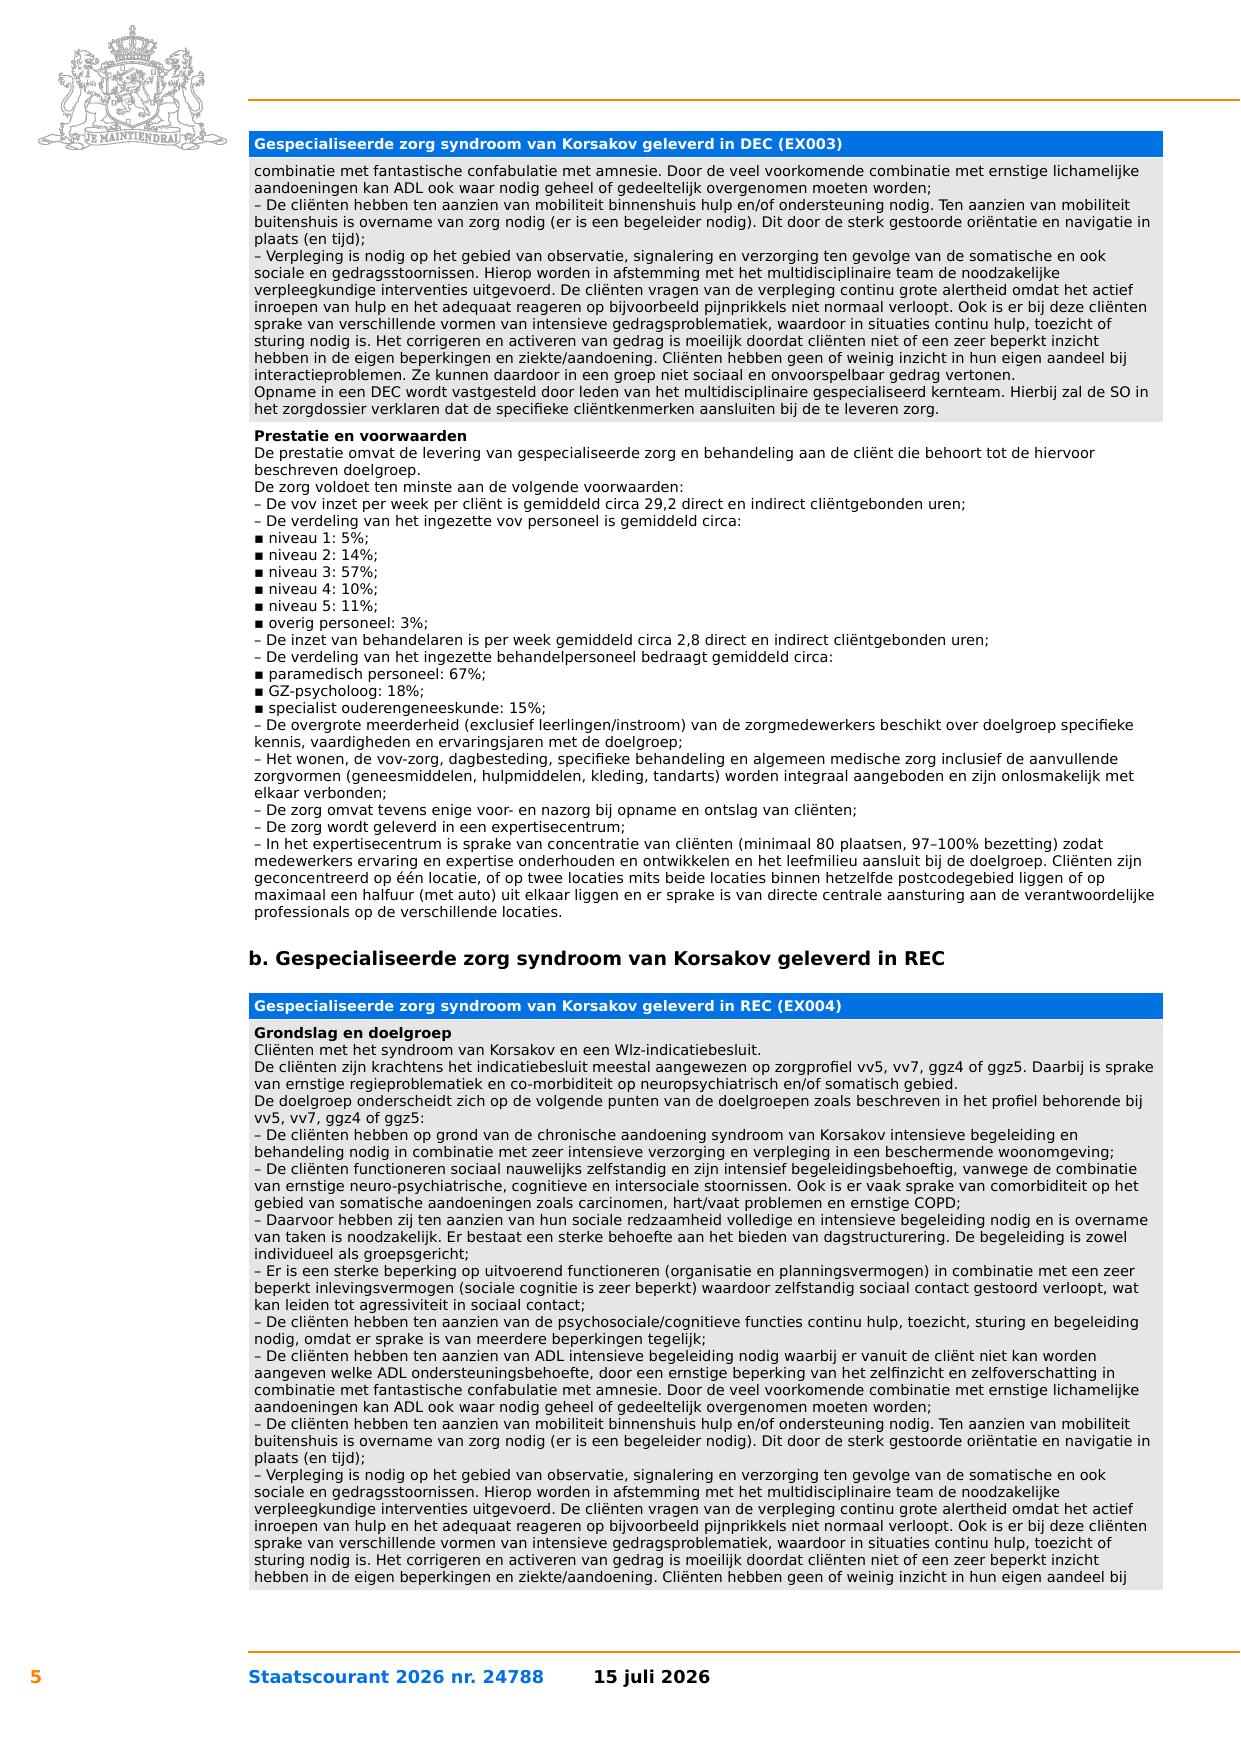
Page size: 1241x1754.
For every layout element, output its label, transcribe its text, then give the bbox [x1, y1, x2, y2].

table_header Gespecialiseerde zorg syndroom van Korsakov geleverd in REC (EX004) [249, 993, 1163, 1019]
table_header Gespecialiseerde zorg syndroom van Korsakov geleverd in DEC (EX003) [249, 131, 1163, 157]
table_cell Prestatie en voorwaarden De prestatie omvat de levering van gespecialiseerde zorg en behandeling aan de cliënt die behoort tot de hiervoor beschreven doelgroep. De zorg voldoet ten minste aan de volgende voorwaarden: – De vov inzet per week per cliënt is gemiddeld circa 29,2 direct en indirect cliëntgebonden uren; – De verdeling van het ingezette vov personeel is gemiddeld circa: ▪ niveau 1: 5%; ▪ niveau 2: 14%; ▪ niveau 3: 57%; ▪ niveau 4: 10%; ▪ niveau 5: 11%; ▪ overig personeel: 3%; – De inzet van behandelaren is per week gemiddeld circa 2,8 direct en indirect cliëntgebonden uren; – De verdeling van het ingezette behandelpersoneel bedraagt gemiddeld circa: ▪ paramedisch personeel: 67%; ▪ GZ-psycholoog: 18%; ▪ specialist ouderengeneeskunde: 15%; – De overgrote meerderheid (exclusief leerlingen/instroom) van de zorgmedewerkers beschikt over doelgroep specifieke kennis, vaardigheden en ervaringsjaren met de doelgroep; – Het wonen, de vov-zorg, dagbesteding, specifieke behandeling en algemeen medische zorg inclusief de aanvullende zorgvormen (geneesmiddelen, hulpmiddelen, kleding, tandarts) worden integraal aangeboden en zijn onlosmakelijk met elkaar verbonden; – De zorg omvat tevens enige voor- en nazorg bij opname en ontslag van cliënten; – De zorg wordt geleverd in een expertisecentrum; – In het expertisecentrum is sprake van concentratie van cliënten (minimaal 80 plaatsen, 97–100% bezetting) zodat medewerkers ervaring en expertise onderhouden en ontwikkelen en het leefmilieu aansluit bij de doelgroep. Cliënten zijn geconcentreerd op één locatie, of op twee locaties mits beide locaties binnen hetzelfde postcodegebied liggen of op maximaal een halfuur (met auto) uit elkaar liggen en er sprake is van directe centrale aansturing aan de verantwoordelijke professionals op de verschillende locaties. [249, 424, 1163, 925]
picture [38, 25, 227, 150]
table_cell Grondslag en doelgroep Cliënten met het syndroom van Korsakov en een Wlz-indicatiebesluit. De cliënten zijn krachtens het indicatiebesluit meestal aangewezen op zorgprofiel vv5, vv7, ggz4 of ggz5. Daarbij is sprake van ernstige regieproblematiek en co-morbiditeit op neuropsychiatrisch en/of somatisch gebied. De doelgroep onderscheidt zich op de volgende punten van de doelgroepen zoals beschreven in het profiel behorende bij vv5, vv7, ggz4 of ggz5: – De cliënten hebben op grond van de chronische aandoening syndroom van Korsakov intensieve begeleiding en behandeling nodig in combinatie met zeer intensieve verzorging en verpleging in een beschermende woonomgeving; – De cliënten functioneren sociaal nauwelijks zelfstandig en zijn intensief begeleidingsbehoeftig, vanwege de combinatie van ernstige neuro-psychiatrische, cognitieve en intersociale stoornissen. Ook is er vaak sprake van comorbiditeit op het gebied van somatische aandoeningen zoals carcinomen, hart/vaat problemen en ernstige COPD; – Daarvoor hebben zij ten aanzien van hun sociale redzaamheid volledige en intensieve begeleiding nodig en is overname van taken is noodzakelijk. Er bestaat een sterke behoefte aan het bieden van dagstructurering. De begeleiding is zowel individueel als groepsgericht; – Er is een sterke beperking op uitvoerend functioneren (organisatie en planningsvermogen) in combinatie met een zeer beperkt inlevingsvermogen (sociale cognitie is zeer beperkt) waardoor zelfstandig sociaal contact gestoord verloopt, wat kan leiden tot agressiviteit in sociaal contact; – De cliënten hebben ten aanzien van de psychosociale/cognitieve functies continu hulp, toezicht, sturing en begeleiding nodig, omdat er sprake is van meerdere beperkingen tegelijk; – De cliënten hebben ten aanzien van ADL intensieve begeleiding nodig waarbij er vanuit de cliënt niet kan worden aangeven welke ADL ondersteuningsbehoefte, door een ernstige beperking van het zelfinzicht en zelfoverschatting in combinatie met fantastische confabulatie met amnesie. Door de veel voorkomende combinatie met ernstige lichamelijke aandoeningen kan ADL ook waar nodig geheel of gedeeltelijk overgenomen moeten worden; – De cliënten hebben ten aanzien van mobiliteit binnenshuis hulp en/of ondersteuning nodig. Ten aanzien van mobiliteit buitenshuis is overname van zorg nodig (er is een begeleider nodig). Dit door de sterk gestoorde oriëntatie en navigatie in plaats (en tijd); – Verpleging is nodig op het gebied van observatie, signalering en verzorging ten gevolge van de somatische en ook sociale en gedragsstoornissen. Hierop worden in afstemming met het multidisciplinaire team de noodzakelijke verpleegkundige interventies uitgevoerd. De cliënten vragen van de verpleging continu grote alertheid omdat het actief inroepen van hulp en het adequaat reageren op bijvoorbeeld pijnprikkels niet normaal verloopt. Ook is er bij deze cliënten sprake van verschillende vormen van intensieve gedragsproblematiek, waardoor in situaties continu hulp, toezicht of sturing nodig is. Het corrigeren en activeren van gedrag is moeilijk doordat cliënten niet of een zeer beperkt inzicht hebben in de eigen beperkingen en ziekte/aandoening. Cliënten hebben geen of weinig inzicht in hun eigen aandeel bij [249, 1020, 1163, 1590]
subtitle b. Gespecialiseerde zorg syndroom van Korsakov geleverd in REC [248, 948, 1163, 970]
table_cell combinatie met fantastische confabulatie met amnesie. Door de veel voorkomende combinatie met ernstige lichamelijke aandoeningen kan ADL ook waar nodig geheel of gedeeltelijk overgenomen moeten worden; – De cliënten hebben ten aanzien van mobiliteit binnenshuis hulp en/of ondersteuning nodig. Ten aanzien van mobiliteit buitenshuis is overname van zorg nodig (er is een begeleider nodig). Dit door de sterk gestoorde oriëntatie en navigatie in plaats (en tijd); – Verpleging is nodig op het gebied van observatie, signalering en verzorging ten gevolge van de somatische en ook sociale en gedragsstoornissen. Hierop worden in afstemming met het multidisciplinaire team de noodzakelijke verpleegkundige interventies uitgevoerd. De cliënten vragen van de verpleging continu grote alertheid omdat het actief inroepen van hulp en het adequaat reageren op bijvoorbeeld pijnprikkels niet normaal verloopt. Ook is er bij deze cliënten sprake van verschillende vormen van intensieve gedragsproblematiek, waardoor in situaties continu hulp, toezicht of sturing nodig is. Het corrigeren en activeren van gedrag is moeilijk doordat cliënten niet of een zeer beperkt inzicht hebben in de eigen beperkingen en ziekte/aandoening. Cliënten hebben geen of weinig inzicht in hun eigen aandeel bij interactieproblemen. Ze kunnen daardoor in een groep niet sociaal en onvoorspelbaar gedrag vertonen. Opname in een DEC wordt vastgesteld door leden van het multidisciplinaire gespecialiseerd kernteam. Hierbij zal de SO in het zorgdossier verklaren dat de specifieke cliëntkenmerken aansluiten bij de te leveren zorg. [249, 158, 1163, 422]
